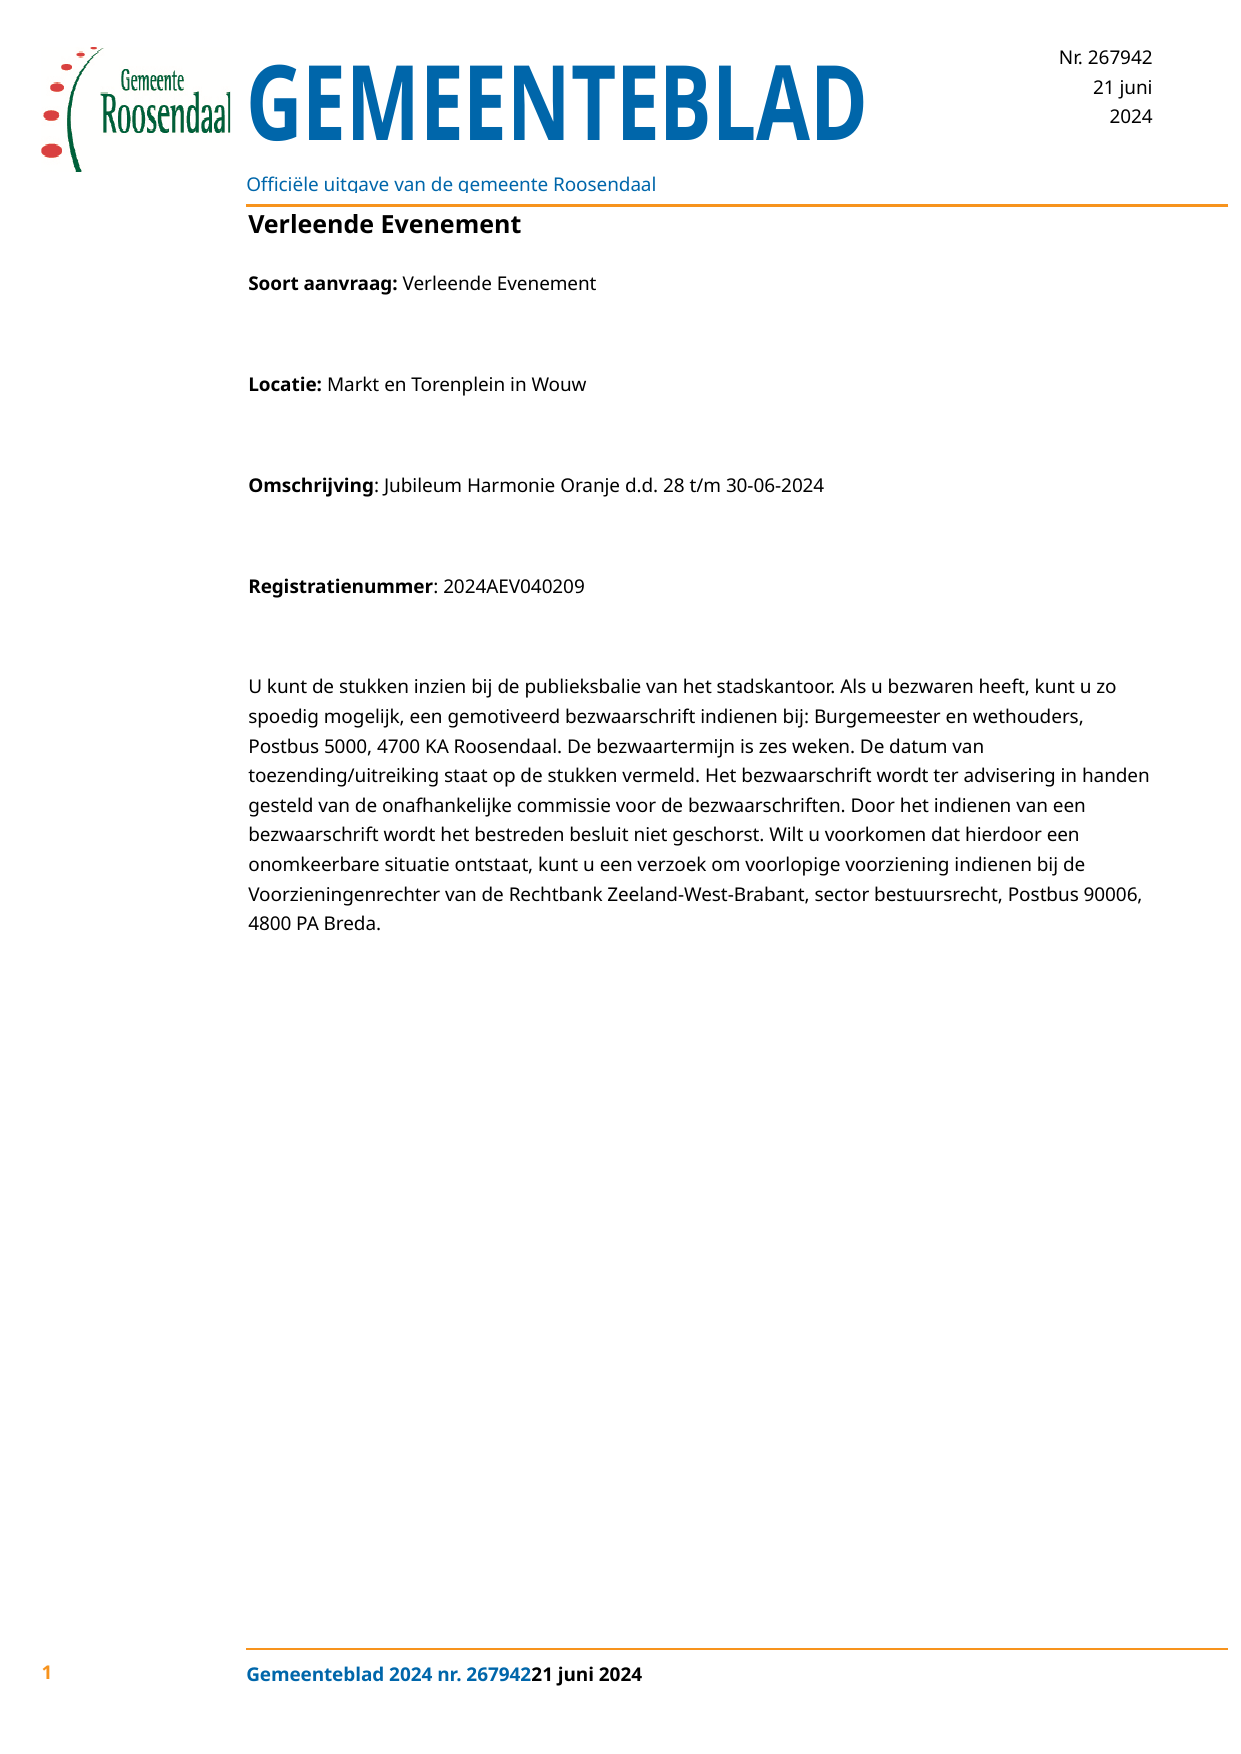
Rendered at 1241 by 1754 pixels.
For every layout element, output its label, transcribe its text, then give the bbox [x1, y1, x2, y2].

picture [41, 47, 231, 172]
text Soort aanvraag: Verleende Evenement [248, 270, 1152, 296]
text Locatie: Markt en Torenplein in Wouw [248, 371, 1152, 397]
text Verleende Evenement [248, 207, 1152, 241]
text Omschrijving: Jubileum Harmonie Oranje d.d. 28 t/m 30-06-2024 [248, 472, 1152, 498]
text Registratienummer: 2024AEV040209 [248, 573, 1152, 598]
text U kunt de stukken inzien bij de publieksbalie van het stadskantoor. Als u bezwaren heeft, kunt u zo spoedig mogelijk, een gemotiveerd bezwaarschrift indienen bij: Burgemeester en wethouders, Postbus 5000, 4700 KA Roosendaal. De bezwaartermijn is zes weken. De datum van toezending/uitreiking staat op de stukken vermeld. Het bezwaarschrift wordt ter advisering in handen gesteld van de onafhankelijke commissie voor de bezwaarschriften. Door het indienen van een bezwaarschrift wordt het bestreden besluit niet geschorst. Wilt u voorkomen dat hierdoor een onomkeerbare situatie ontstaat, kunt u een verzoek om voorlopige voorziening indienen bij de Voorzieningenrechter van de Rechtbank Zeeland-West-Brabant, sector bestuursrecht, Postbus 90006, 4800 PA Breda. [248, 674, 1152, 936]
